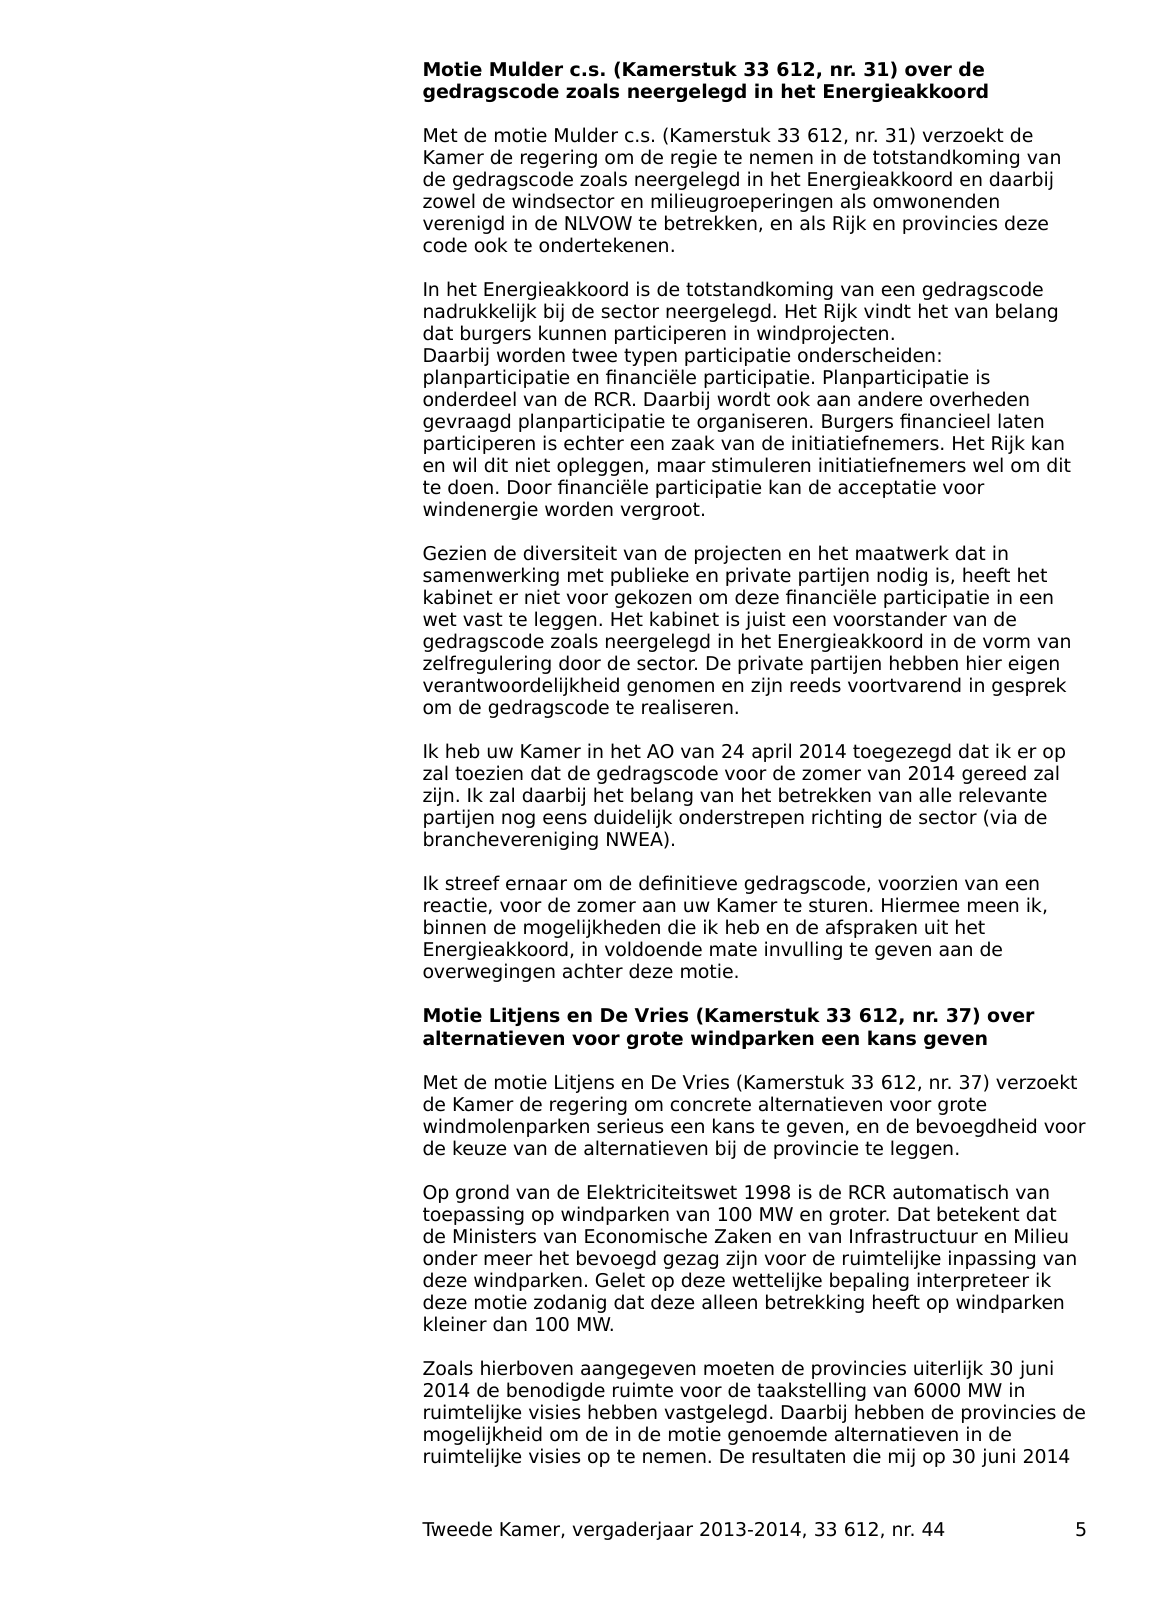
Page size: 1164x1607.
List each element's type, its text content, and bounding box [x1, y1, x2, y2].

text Zoals hierboven aangegeven moeten de provincies uiterlijk 30 juni 2014 de benodigde ruimte voor de taakstelling van 6000 MW in ruimtelijke visies hebben vastgelegd. Daarbij hebben de provincies de mogelijkheid om de in de motie genoemde alternatieven in de ruimtelijke visies op te nemen. De resultaten die mij op 30 juni 2014 [422, 1358, 1087, 1468]
text In het Energieakkoord is de totstandkoming van een gedragscode nadrukkelijk bij de sector neergelegd. Het Rijk vindt het van belang dat burgers kunnen participeren in windprojecten. [422, 279, 1087, 345]
text Op grond van de Elektriciteitswet 1998 is de RCR automatisch van toepassing op windparken van 100 MW en groter. Dat betekent dat de Ministers van Economische Zaken en van Infrastructuur en Milieu onder meer het bevoegd gezag zijn voor de ruimtelijke inpassing van deze windparken. Gelet op deze wettelijke bepaling interpreteer ik deze motie zodanig dat deze alleen betrekking heeft op windparken kleiner dan 100 MW. [422, 1182, 1087, 1336]
subtitle Motie Litjens en De Vries (Kamerstuk 33 612, nr. 37) over alternatieven voor grote windparken een kans geven [422, 1005, 1087, 1049]
text Met de motie Litjens en De Vries (Kamerstuk 33 612, nr. 37) verzoekt de Kamer de regering om concrete alternatieven voor grote windmolenparken serieus een kans te geven, en de bevoegdheid voor de keuze van de alternatieven bij de provincie te leggen. [422, 1072, 1087, 1159]
subtitle Motie Mulder c.s. (Kamerstuk 33 612, nr. 31) over de gedragscode zoals neergelegd in het Energieakkoord [422, 59, 1087, 103]
text Daarbij worden twee typen participatie onderscheiden: planparticipatie en financiële participatie. Planparticipatie is onderdeel van de RCR. Daarbij wordt ook aan andere overheden gevraagd planparticipatie te organiseren. Burgers financieel laten participeren is echter een zaak van de initiatiefnemers. Het Rijk kan en wil dit niet opleggen, maar stimuleren initiatiefnemers wel om dit te doen. Door financiële participatie kan de acceptatie voor windenergie worden vergroot. [422, 345, 1087, 521]
text Met de motie Mulder c.s. (Kamerstuk 33 612, nr. 31) verzoekt de Kamer de regering om de regie te nemen in de totstandkoming van de gedragscode zoals neergelegd in het Energieakkoord en daarbij zowel de windsector en milieugroeperingen als omwonenden verenigd in de NLVOW te betrekken, en als Rijk en provincies deze code ook te ondertekenen. [422, 125, 1087, 257]
text Ik heb uw Kamer in het AO van 24 april 2014 toegezegd dat ik er op zal toezien dat de gedragscode voor de zomer van 2014 gereed zal zijn. Ik zal daarbij het belang van het betrekken van alle relevante partijen nog eens duidelijk onderstrepen richting de sector (via de branchevereniging NWEA). [422, 741, 1087, 851]
text Ik streef ernaar om de definitieve gedragscode, voorzien van een reactie, voor de zomer aan uw Kamer te sturen. Hiermee meen ik, binnen de mogelijkheden die ik heb en de afspraken uit het Energieakkoord, in voldoende mate invulling te geven aan de overwegingen achter deze motie. [422, 873, 1087, 983]
text Gezien de diversiteit van de projecten en het maatwerk dat in samenwerking met publieke en private partijen nodig is, heeft het kabinet er niet voor gekozen om deze financiële participatie in een wet vast te leggen. Het kabinet is juist een voorstander van de gedragscode zoals neergelegd in het Energieakkoord in de vorm van zelfregulering door de sector. De private partijen hebben hier eigen verantwoordelijkheid genomen en zijn reeds voortvarend in gesprek om de gedragscode te realiseren. [422, 543, 1087, 719]
